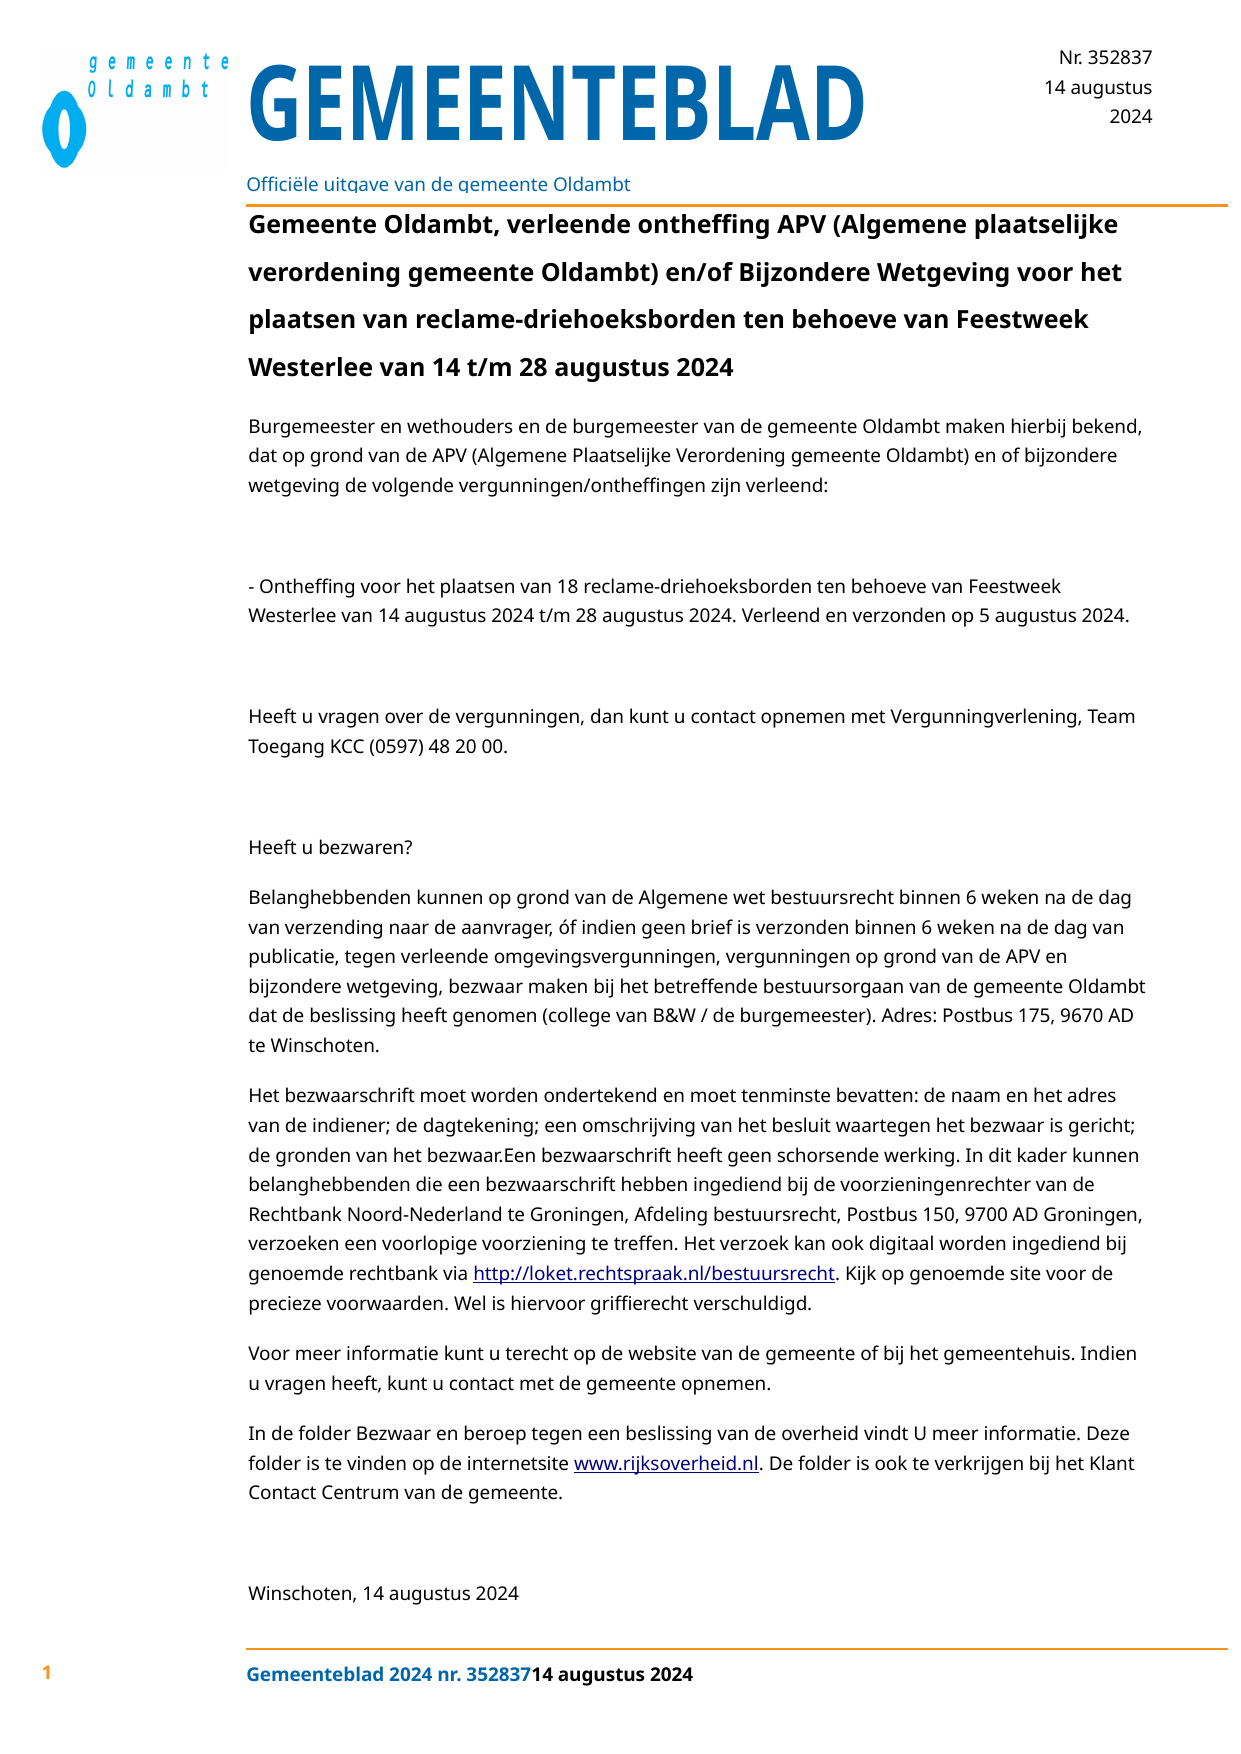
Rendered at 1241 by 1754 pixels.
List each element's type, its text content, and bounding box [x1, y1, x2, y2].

text Heeft u vragen over de vergunningen, dan kunt u contact opnemen met Vergunningverlening, Team Toegang KCC (0597) 48 20 00. [248, 703, 1152, 759]
text Het bezwaarschrift moet worden ondertekend en moet tenminste bevatten: de naam en het adres van de indiener; de dagtekening; een omschrijving van het besluit waartegen het bezwaar is gericht; de gronden van het bezwaar.Een bezwaarschrift heeft geen schorsende werking. In dit kader kunnen belanghebbenden die een bezwaarschrift hebben ingediend bij de voorzieningenrechter van de Rechtbank Noord-Nederland te Groningen, Afdeling bestuursrecht, Postbus 150, 9700 AD Groningen, verzoeken een voorlopige voorziening te treffen. Het verzoek kan ook digitaal worden ingediend bij genoemde rechtbank via http://loket.rechtspraak.nl/bestuursrecht. Kijk op genoemde site voor de precieze voorwaarden. Wel is hiervoor griffierecht verschuldigd. [248, 1083, 1152, 1316]
text Gemeente Oldambt, verleende ontheffing APV (Algemene plaatselijke verordening gemeente Oldambt) en/of Bijzondere Wetgeving voor het plaatsen van reclame-driehoeksborden ten behoeve van Feestweek Westerlee van 14 t/m 28 augustus 2024 [248, 207, 1152, 384]
text - Ontheffing voor het plaatsen van 18 reclame-driehoeksborden ten behoeve van Feestweek Westerlee van 14 augustus 2024 t/m 28 augustus 2024. Verleend en verzonden op 5 augustus 2024. [248, 573, 1152, 628]
text Heeft u bezwaren? [248, 834, 1152, 860]
text Belanghebbenden kunnen op grond van de Algemene wet bestuursrecht binnen 6 weken na de dag van verzending naar de aanvrager, óf indien geen brief is verzonden binnen 6 weken na de dag van publicatie, tegen verleende omgevingsvergunningen, vergunningen op grond van de APV en bijzondere wetgeving, bezwaar maken bij het betreffende bestuursorgaan van de gemeente Oldambt dat de beslissing heeft genomen (college van B&W / de burgemeester). Adres: Postbus 175, 9670 AD te Winschoten. [248, 884, 1152, 1058]
picture [41, 47, 231, 172]
text Burgemeester en wethouders en de burgemeester van de gemeente Oldambt maken hierbij bekend, dat op grond van de APV (Algemene Plaatselijke Verordening gemeente Oldambt) en of bijzondere wetgeving de volgende vergunningen/ontheffingen zijn verleend: [248, 413, 1152, 498]
text Voor meer informatie kunt u terecht op de website van de gemeente of bij het gemeentehuis. Indien u vragen heeft, kunt u contact met de gemeente opnemen. [248, 1340, 1152, 1396]
text Winschoten, 14 augustus 2024 [248, 1580, 1152, 1606]
text In de folder Bezwaar en beroep tegen een beslissing van de overheid vindt U meer informatie. Deze folder is te vinden op de internetsite www.rijksoverheid.nl. De folder is ook te verkrijgen bij het Klant Contact Centrum van de gemeente. [248, 1420, 1152, 1505]
